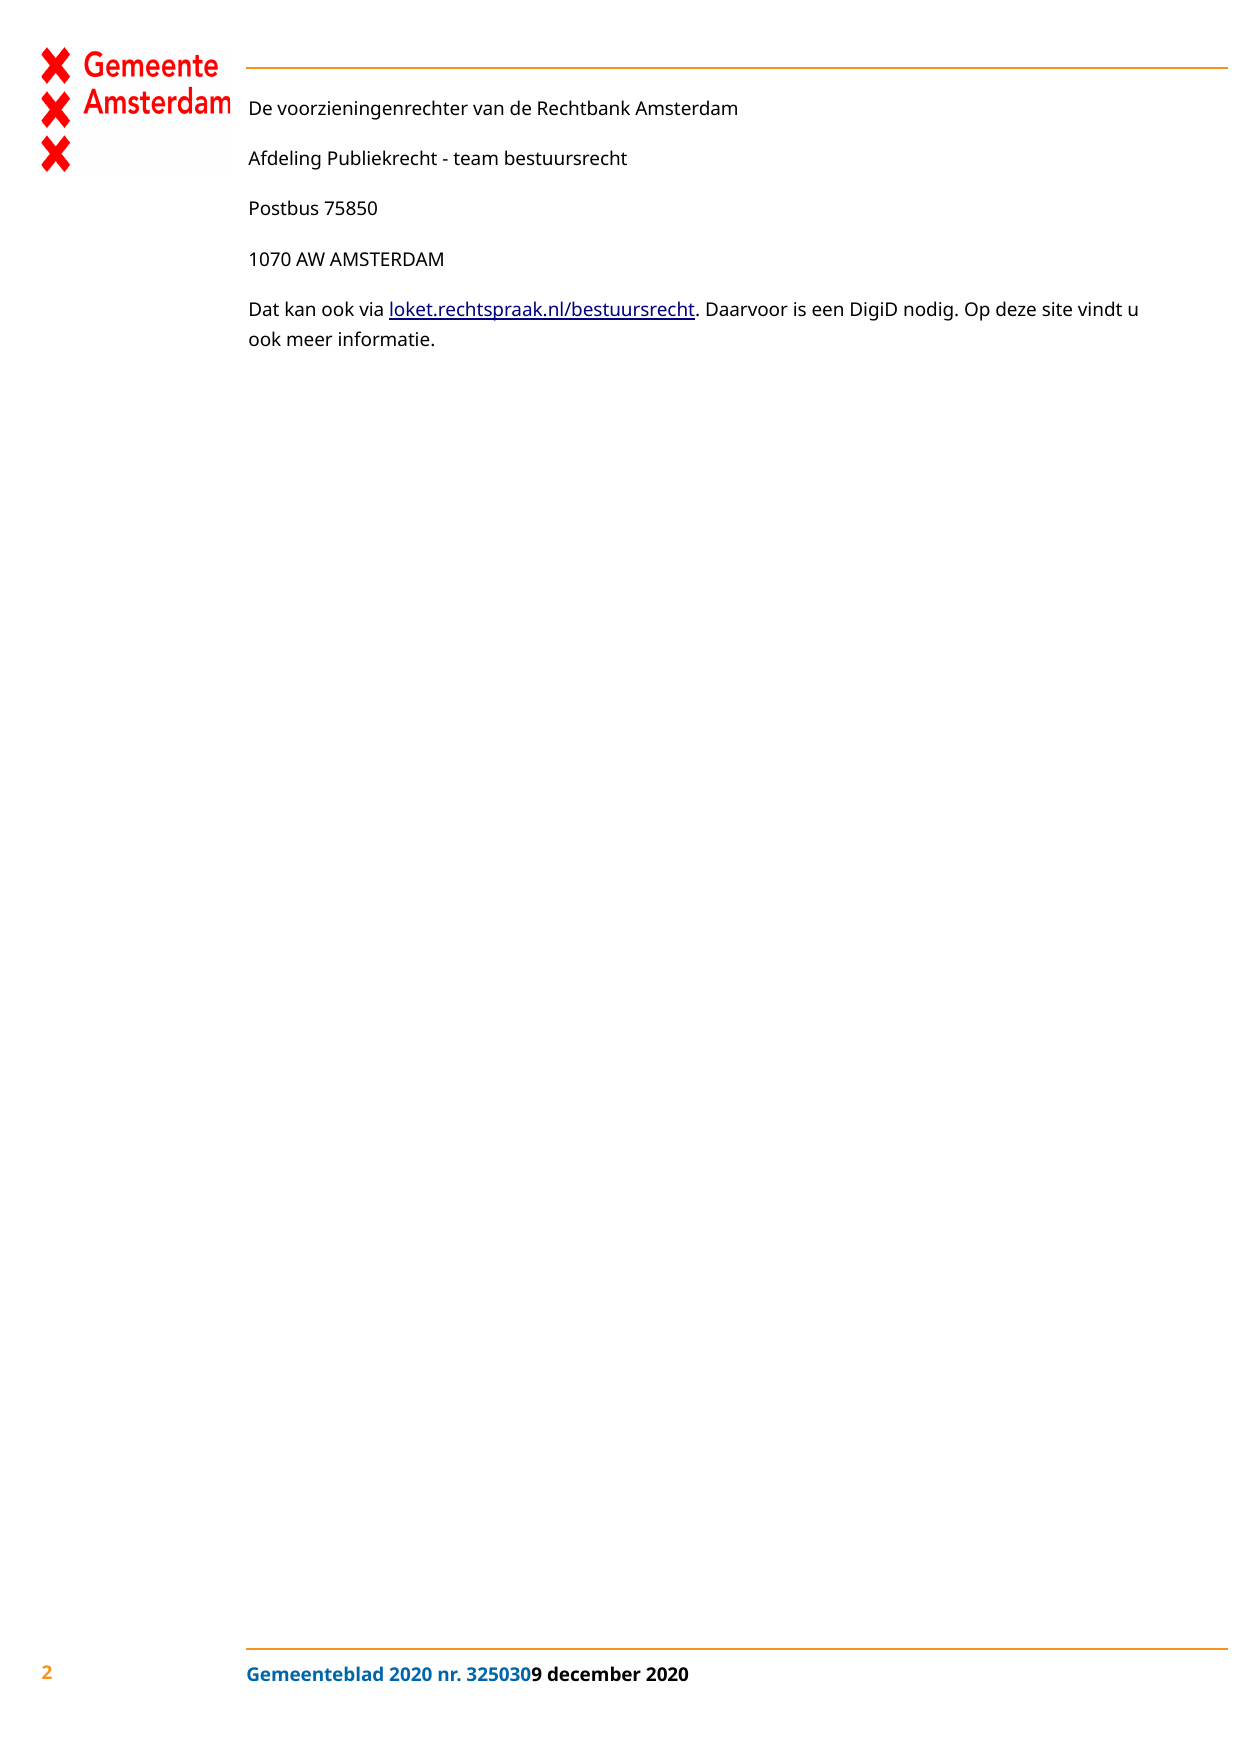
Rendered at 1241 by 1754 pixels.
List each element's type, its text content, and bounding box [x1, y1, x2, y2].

text Dat kan ook via loket.rechtspraak.nl/bestuursrecht. Daarvoor is een DigiD nodig. Op deze site vindt u ook meer informatie. [248, 296, 1152, 352]
text 1070 AW AMSTERDAM [248, 246, 1152, 272]
text Afdeling Publiekrecht - team bestuursrecht [248, 145, 1152, 171]
text Postbus 75850 [248, 196, 1152, 221]
picture [41, 47, 231, 172]
text De voorzieningenrechter van de Rechtbank Amsterdam [248, 95, 1152, 121]
